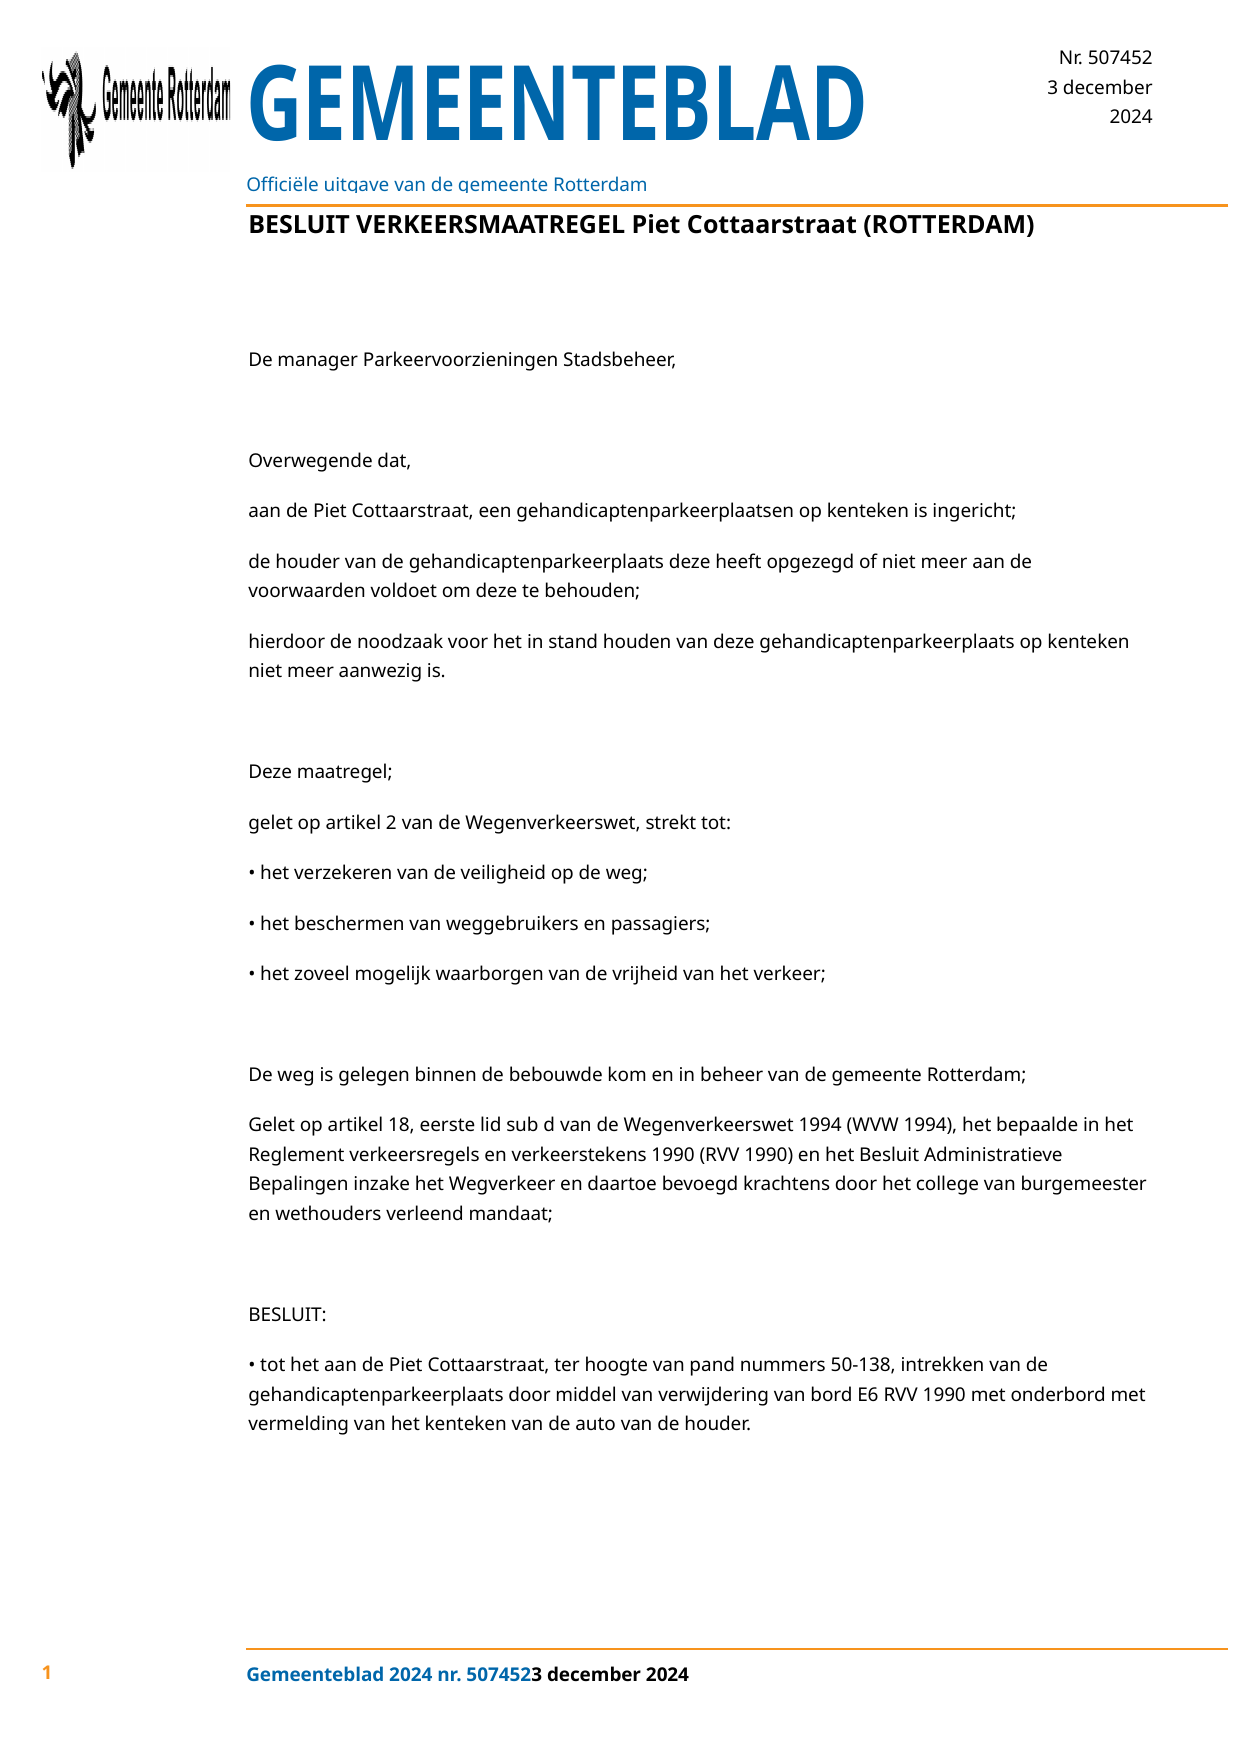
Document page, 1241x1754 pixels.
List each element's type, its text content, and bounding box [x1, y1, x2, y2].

text • tot het aan de Piet Cottaarstraat, ter hoogte van pand nummers 50-138, intrekken van de gehandicaptenparkeerplaats door middel van verwijdering van bord E6 RVV 1990 met onderbord met vermelding van het kenteken van de auto van de houder. [248, 1351, 1152, 1436]
text De manager Parkeervoorzieningen Stadsbeheer, [248, 346, 1152, 372]
text • het beschermen van weggebruikers en passagiers; [248, 910, 1152, 936]
text Gelet op artikel 18, eerste lid sub d van de Wegenverkeerswet 1994 (WVW 1994), het bepaalde in het Reglement verkeersregels en verkeerstekens 1990 (RVV 1990) en het Besluit Administratieve Bepalingen inzake het Wegverkeer en daartoe bevoegd krachtens door het college van burgemeester en wethouders verleend mandaat; [248, 1111, 1152, 1226]
picture [41, 47, 231, 172]
text hierdoor de noodzaak voor het in stand houden van deze gehandicaptenparkeerplaats op kenteken niet meer aanwezig is. [248, 628, 1152, 683]
text De weg is gelegen binnen de bebouwde kom en in beheer van de gemeente Rotterdam; [248, 1061, 1152, 1087]
text • het zoveel mogelijk waarborgen van de vrijheid van het verkeer; [248, 960, 1152, 986]
text Overwegende dat, [248, 447, 1152, 473]
text Deze maatregel; [248, 758, 1152, 784]
text de houder van de gehandicaptenparkeerplaats deze heeft opgezegd of niet meer aan de voorwaarden voldoet om deze te behouden; [248, 548, 1152, 603]
text aan de Piet Cottaarstraat, een gehandicaptenparkeerplaatsen op kenteken is ingericht; [248, 498, 1152, 523]
text BESLUIT: [248, 1301, 1152, 1327]
text BESLUIT VERKEERSMAATREGEL Piet Cottaarstraat (ROTTERDAM) [248, 207, 1152, 241]
text • het verzekeren van de veiligheid op de weg; [248, 859, 1152, 885]
text gelet op artikel 2 van de Wegenverkeerswet, strekt tot: [248, 809, 1152, 835]
